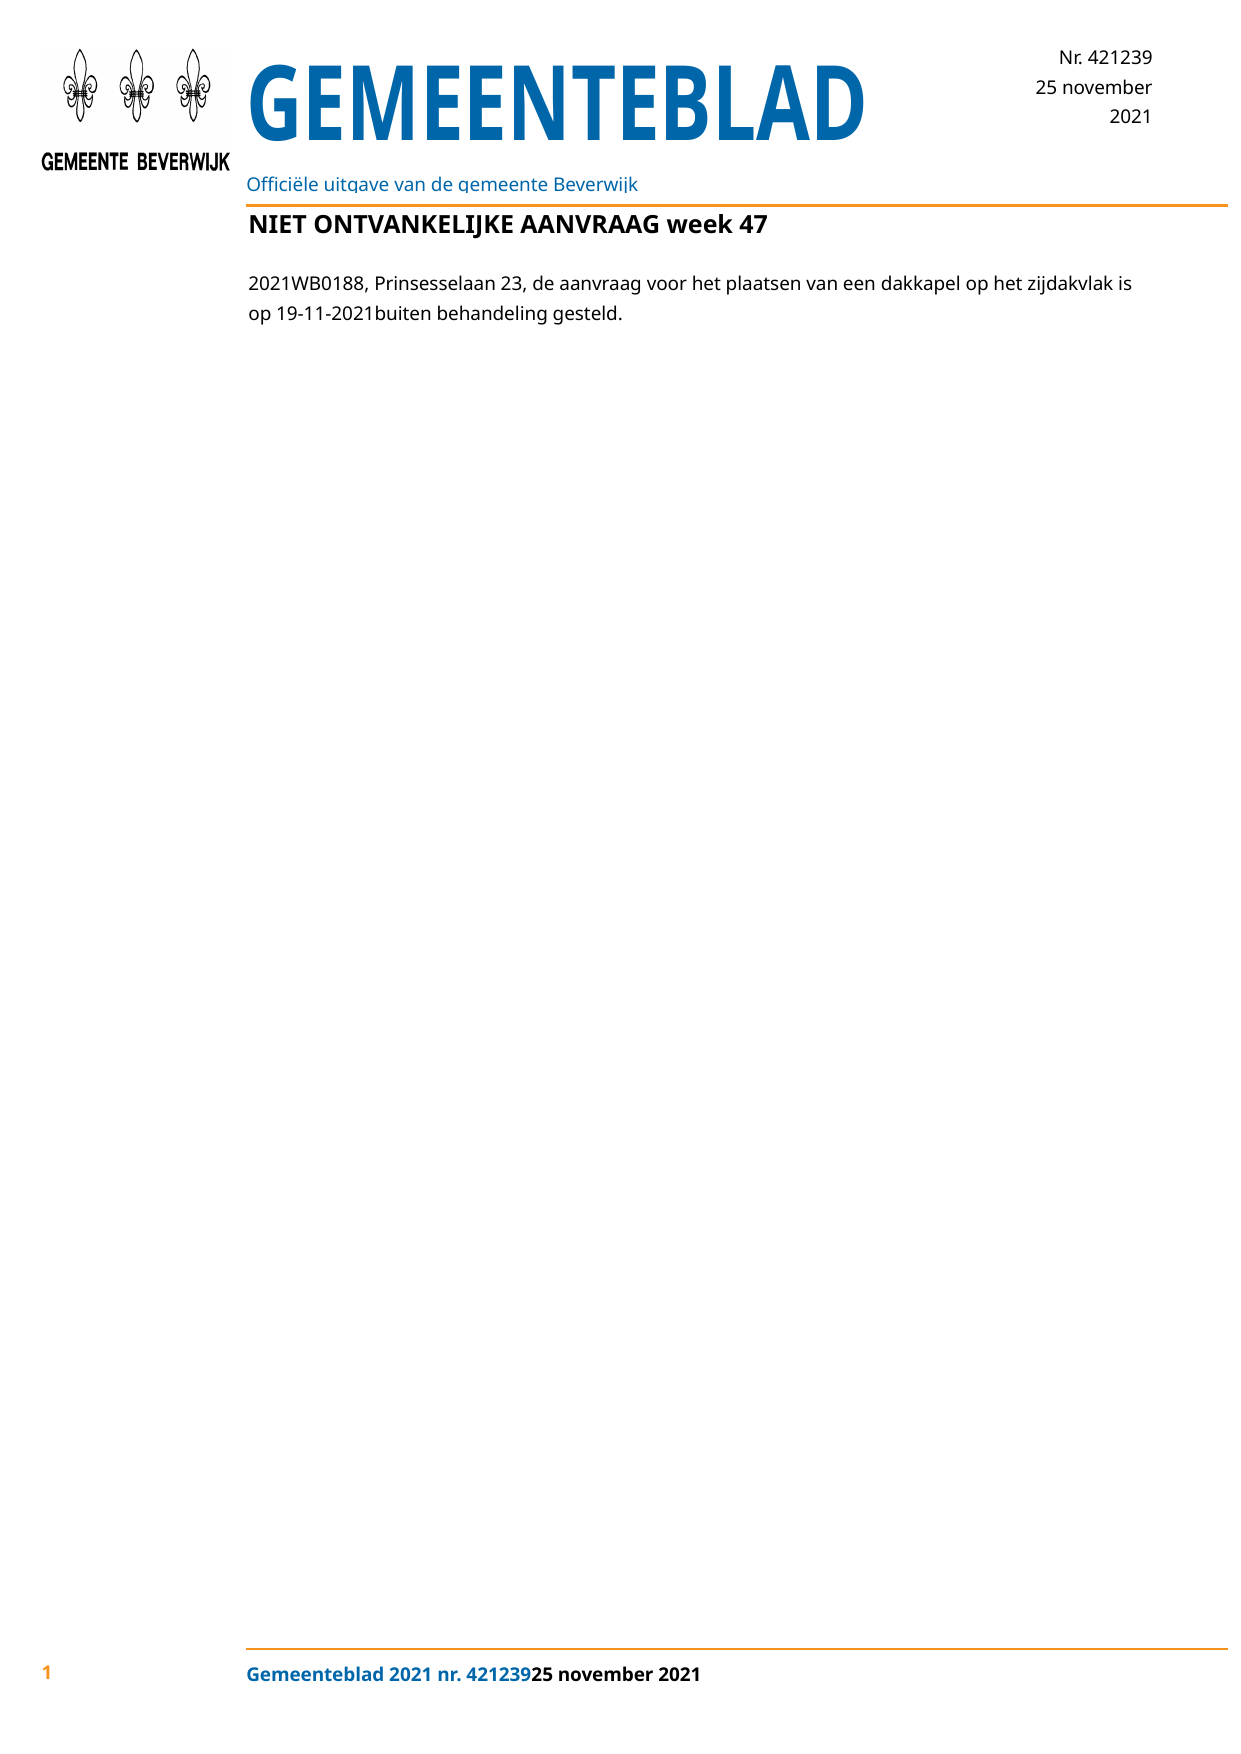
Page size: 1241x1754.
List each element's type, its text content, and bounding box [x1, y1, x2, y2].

text 2021WB0188, Prinsesselaan 23, de aanvraag voor het plaatsen van een dakkapel op het zijdakvlak is op 19-11-2021buiten behandeling gesteld. [248, 270, 1152, 326]
picture [41, 47, 231, 172]
text NIET ONTVANKELIJKE AANVRAAG week 47 [248, 207, 1152, 241]
